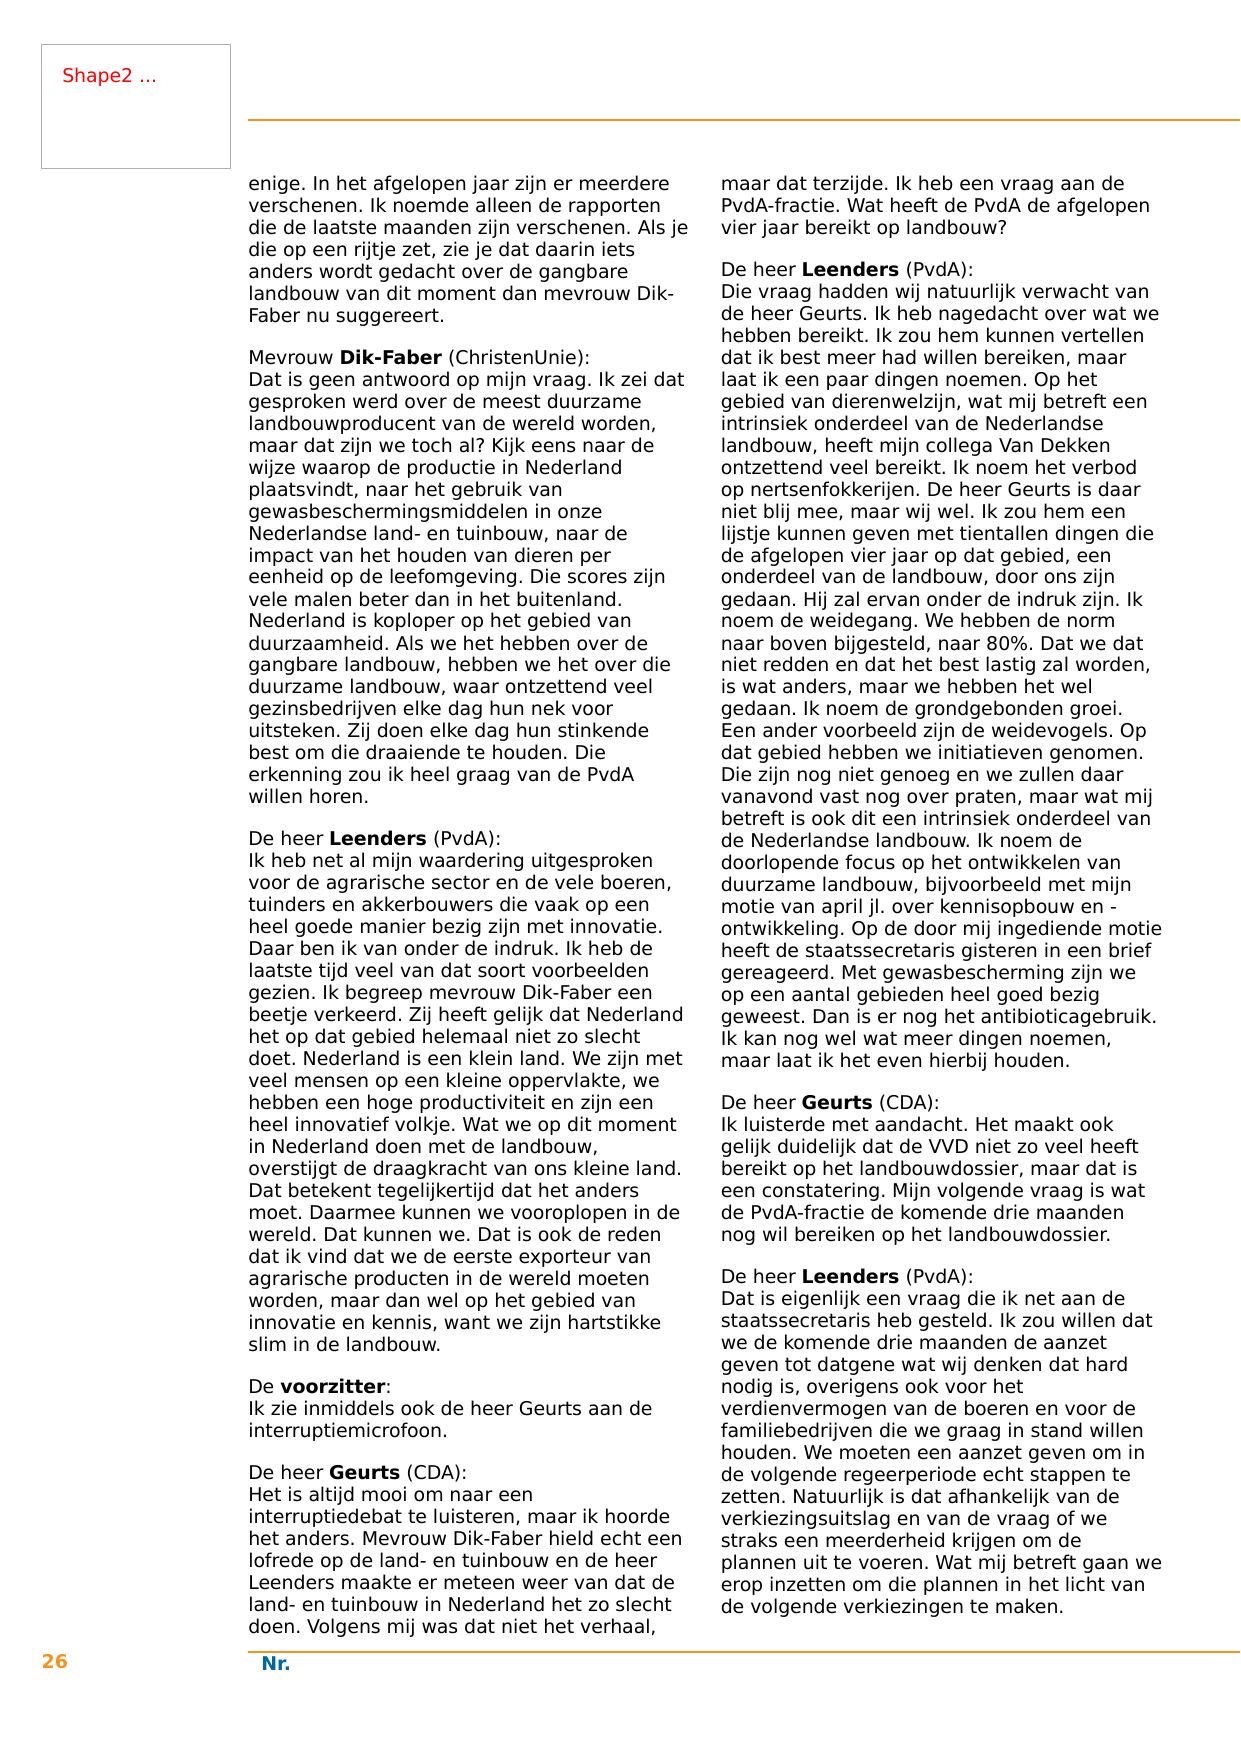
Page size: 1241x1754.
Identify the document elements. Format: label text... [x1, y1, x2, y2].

text Dat is eigenlijk een vraag die ik net aan de staatssecretaris heb gesteld. Ik zou willen dat we de komende drie maanden de aanzet geven tot datgene wat wij denken dat hard nodig is, overigens ook voor het verdienvermogen van de boeren en voor de familiebedrijven die we graag in stand willen houden. We moeten een aanzet geven om in de volgende regeerperiode echt stappen te zetten. Natuurlijk is dat afhankelijk van de verkiezingsuitslag en van de vraag of we straks een meerderheid krijgen om de plannen uit te voeren. Wat mij betreft gaan we erop inzetten om die plannen in het licht van de volgende verkiezingen te maken. [721, 1288, 1163, 1617]
text maar dat terzijde. Ik heb een vraag aan de PvdA-fractie. Wat heeft de PvdA de afgelopen vier jaar bereikt op landbouw? [721, 173, 1163, 239]
text De voorzitter: [248, 1376, 691, 1398]
text Het is altijd mooi om naar een interruptiedebat te luisteren, maar ik hoorde het anders. Mevrouw Dik-Faber hield echt een lofrede op de land- en tuinbouw en de heer Leenders maakte er meteen weer van dat de land- en tuinbouw in Nederland het zo slecht doen. Volgens mij was dat niet het verhaal, [248, 1484, 691, 1637]
text Ik luisterde met aandacht. Het maakt ook gelijk duidelijk dat de VVD niet zo veel heeft bereikt op het landbouwdossier, maar dat is een constatering. Mijn volgende vraag is wat de PvdA-fractie de komende drie maanden nog wil bereiken op het landbouwdossier. [721, 1114, 1163, 1246]
text Mevrouw Dik-Faber (ChristenUnie): [248, 347, 691, 369]
text Dat is geen antwoord op mijn vraag. Ik zei dat gesproken werd over de meest duurzame landbouwproducent van de wereld worden, maar dat zijn we toch al? Kijk eens naar de wijze waarop de productie in Nederland plaatsvindt, naar het gebruik van gewasbeschermingsmiddelen in onze Nederlandse land- en tuinbouw, naar de impact van het houden van dieren per eenheid op de leefomgeving. Die scores zijn vele malen beter dan in het buitenland. Nederland is koploper op het gebied van duurzaamheid. Als we het hebben over de gangbare landbouw, hebben we het over die duurzame landbouw, waar ontzettend veel gezinsbedrijven elke dag hun nek voor uitsteken. Zij doen elke dag hun stinkende best om die draaiende te houden. Die erkenning zou ik heel graag van de PvdA willen horen. [248, 369, 691, 808]
text Ik heb net al mijn waardering uitgesproken voor de agrarische sector en de vele boeren, tuinders en akkerbouwers die vaak op een heel goede manier bezig zijn met innovatie. Daar ben ik van onder de indruk. Ik heb de laatste tijd veel van dat soort voorbeelden gezien. Ik begreep mevrouw Dik-Faber een beetje verkeerd. Zij heeft gelijk dat Nederland het op dat gebied helemaal niet zo slecht doet. Nederland is een klein land. We zijn met veel mensen op een kleine oppervlakte, we hebben een hoge productiviteit en zijn een heel innovatief volkje. Wat we op dit moment in Nederland doen met de landbouw, overstijgt de draagkracht van ons kleine land. Dat betekent tegelijkertijd dat het anders moet. Daarmee kunnen we vooroplopen in de wereld. Dat kunnen we. Dat is ook de reden dat ik vind dat we de eerste exporteur van agrarische producten in de wereld moeten worden, maar dan wel op het gebied van innovatie en kennis, want we zijn hartstikke slim in de landbouw. [248, 850, 691, 1356]
text De heer Leenders (PvdA): [721, 1266, 1163, 1288]
text Die vraag hadden wij natuurlijk verwacht van de heer Geurts. Ik heb nagedacht over wat we hebben bereikt. Ik zou hem kunnen vertellen dat ik best meer had willen bereiken, maar laat ik een paar dingen noemen. Op het gebied van dierenwelzijn, wat mij betreft een intrinsiek onderdeel van de Nederlandse landbouw, heeft mijn collega Van Dekken ontzettend veel bereikt. Ik noem het verbod op nertsenfokkerijen. De heer Geurts is daar niet blij mee, maar wij wel. Ik zou hem een lijstje kunnen geven met tientallen dingen die de afgelopen vier jaar op dat gebied, een onderdeel van de landbouw, door ons zijn gedaan. Hij zal ervan onder de indruk zijn. Ik noem de weidegang. We hebben de norm naar boven bijgesteld, naar 80%. Dat we dat niet redden en dat het best lastig zal worden, is wat anders, maar we hebben het wel gedaan. Ik noem de grondgebonden groei. Een ander voorbeeld zijn de weidevogels. Op dat gebied hebben we initiatieven genomen. Die zijn nog niet genoeg en we zullen daar vanavond vast nog over praten, maar wat mij betreft is ook dit een intrinsiek onderdeel van de Nederlandse landbouw. Ik noem de doorlopende focus op het ontwikkelen van duurzame landbouw, bijvoorbeeld met mijn motie van april jl. over kennisopbouw en -ontwikkeling. Op de door mij ingediende motie heeft de staatssecretaris gisteren in een brief gereageerd. Met gewasbescherming zijn we op een aantal gebieden heel goed bezig geweest. Dan is er nog het antibioticagebruik. Ik kan nog wel wat meer dingen noemen, maar laat ik het even hierbij houden. [721, 281, 1163, 1072]
text De heer Geurts (CDA): [248, 1462, 691, 1484]
text Ik zie inmiddels ook de heer Geurts aan de interruptiemicrofoon. [248, 1398, 691, 1442]
text enige. In het afgelopen jaar zijn er meerdere verschenen. Ik noemde alleen de rapporten die de laatste maanden zijn verschenen. Als je die op een rijtje zet, zie je dat daarin iets anders wordt gedacht over de gangbare landbouw van dit moment dan mevrouw Dik-Faber nu suggereert. [248, 173, 691, 327]
text De heer Geurts (CDA): [721, 1092, 1163, 1114]
text De heer Leenders (PvdA): [248, 828, 691, 850]
text De heer Leenders (PvdA): [721, 259, 1163, 281]
